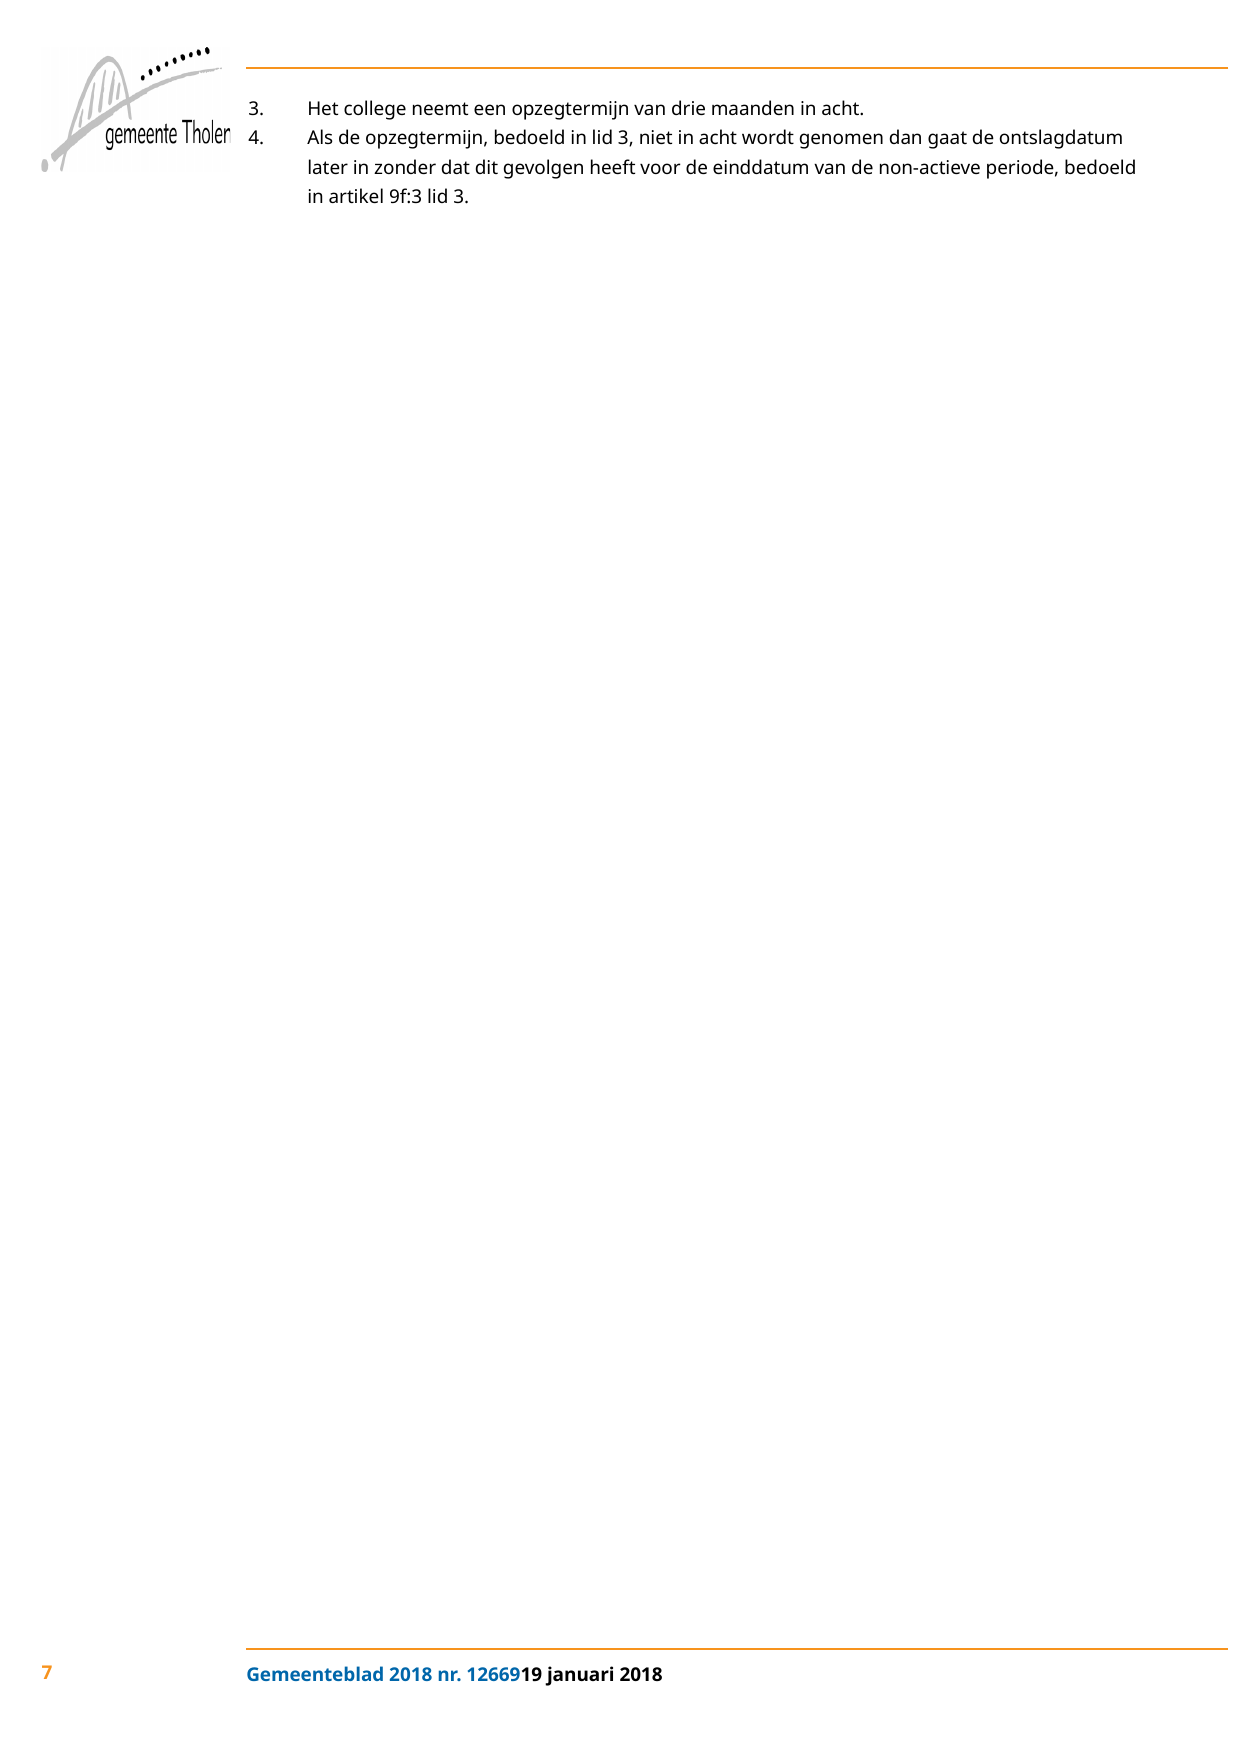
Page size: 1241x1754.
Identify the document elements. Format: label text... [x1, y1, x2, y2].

list Als de opzegtermijn, bedoeld in lid 3, niet in acht wordt genomen dan gaat de ontslagdatum later in zonder dat dit gevolgen heeft voor de einddatum van de non-actieve periode, bedoeld in artikel 9f:3 lid 3. [248, 124, 1152, 209]
list Het college neemt een opzegtermijn van drie maanden in acht. [248, 95, 1152, 121]
picture [41, 47, 231, 172]
